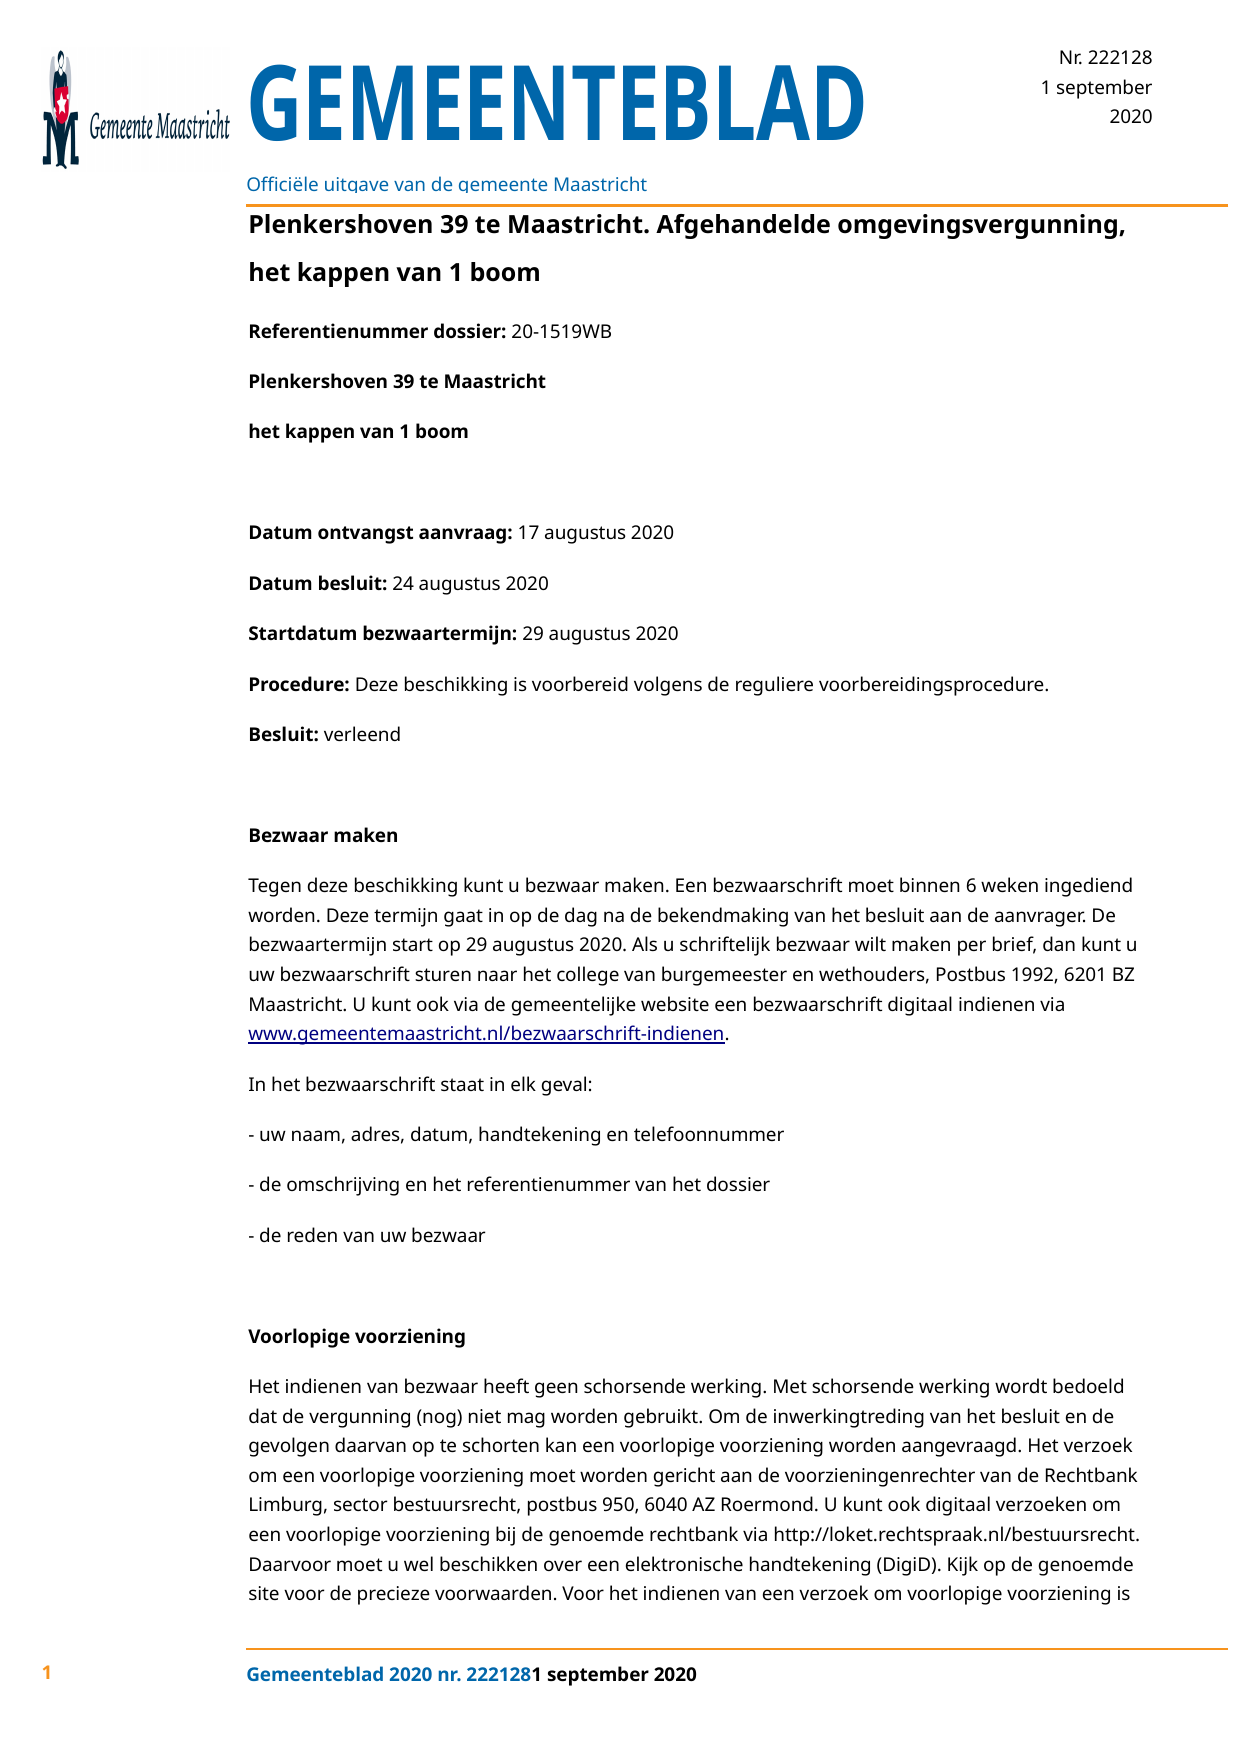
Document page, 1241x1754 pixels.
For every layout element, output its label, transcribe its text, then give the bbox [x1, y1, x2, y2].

text Plenkershoven 39 te Maastricht. Afgehandelde omgevingsvergunning, het kappen van 1 boom [248, 207, 1152, 288]
text Procedure: Deze beschikking is voorbereid volgens de reguliere voorbereidingsprocedure. [248, 671, 1152, 697]
text - de omschrijving en het referentienummer van het dossier [248, 1172, 1152, 1197]
text Voorlopige voorziening [248, 1323, 1152, 1349]
text Referentienummer dossier: 20-1519WB [248, 318, 1152, 344]
text Het indienen van bezwaar heeft geen schorsende werking. Met schorsende werking wordt bedoeld dat de vergunning (nog) niet mag worden gebruikt. Om de inwerkingtreding van het besluit en de gevolgen daarvan op te schorten kan een voorlopige voorziening worden aangevraagd. Het verzoek om een voorlopige voorziening moet worden gericht aan de voorzieningenrechter van de Rechtbank Limburg, sector bestuursrecht, postbus 950, 6040 AZ Roermond. U kunt ook digitaal verzoeken om een voorlopige voorziening bij de genoemde rechtbank via http://loket.rechtspraak.nl/bestuursrecht. Daarvoor moet u wel beschikken over een elektronische handtekening (DigiD). Kijk op de genoemde site voor de precieze voorwaarden. Voor het indienen van een verzoek om voorlopige voorziening is [248, 1373, 1152, 1606]
text - uw naam, adres, datum, handtekening en telefoonnummer [248, 1121, 1152, 1147]
picture [41, 47, 231, 172]
text Plenkershoven 39 te Maastricht [248, 368, 1152, 394]
text - de reden van uw bezwaar [248, 1222, 1152, 1248]
text In het bezwaarschrift staat in elk geval: [248, 1071, 1152, 1097]
text Datum ontvangst aanvraag: 17 augustus 2020 [248, 519, 1152, 545]
text Datum besluit: 24 augustus 2020 [248, 570, 1152, 596]
text Bezwaar maken [248, 822, 1152, 848]
text Besluit: verleend [248, 721, 1152, 747]
text Tegen deze beschikking kunt u bezwaar maken. Een bezwaarschrift moet binnen 6 weken ingediend worden. Deze termijn gaat in op de dag na de bekendmaking van het besluit aan de aanvrager. De bezwaartermijn start op 29 augustus 2020. Als u schriftelijk bezwaar wilt maken per brief, dan kunt u uw bezwaarschrift sturen naar het college van burgemeester en wethouders, Postbus 1992, 6201 BZ Maastricht. U kunt ook via de gemeentelijke website een bezwaarschrift digitaal indienen via www.gemeentemaastricht.nl/bezwaarschrift-indienen. [248, 872, 1152, 1046]
text het kappen van 1 boom [248, 419, 1152, 444]
text Startdatum bezwaartermijn: 29 augustus 2020 [248, 620, 1152, 646]
